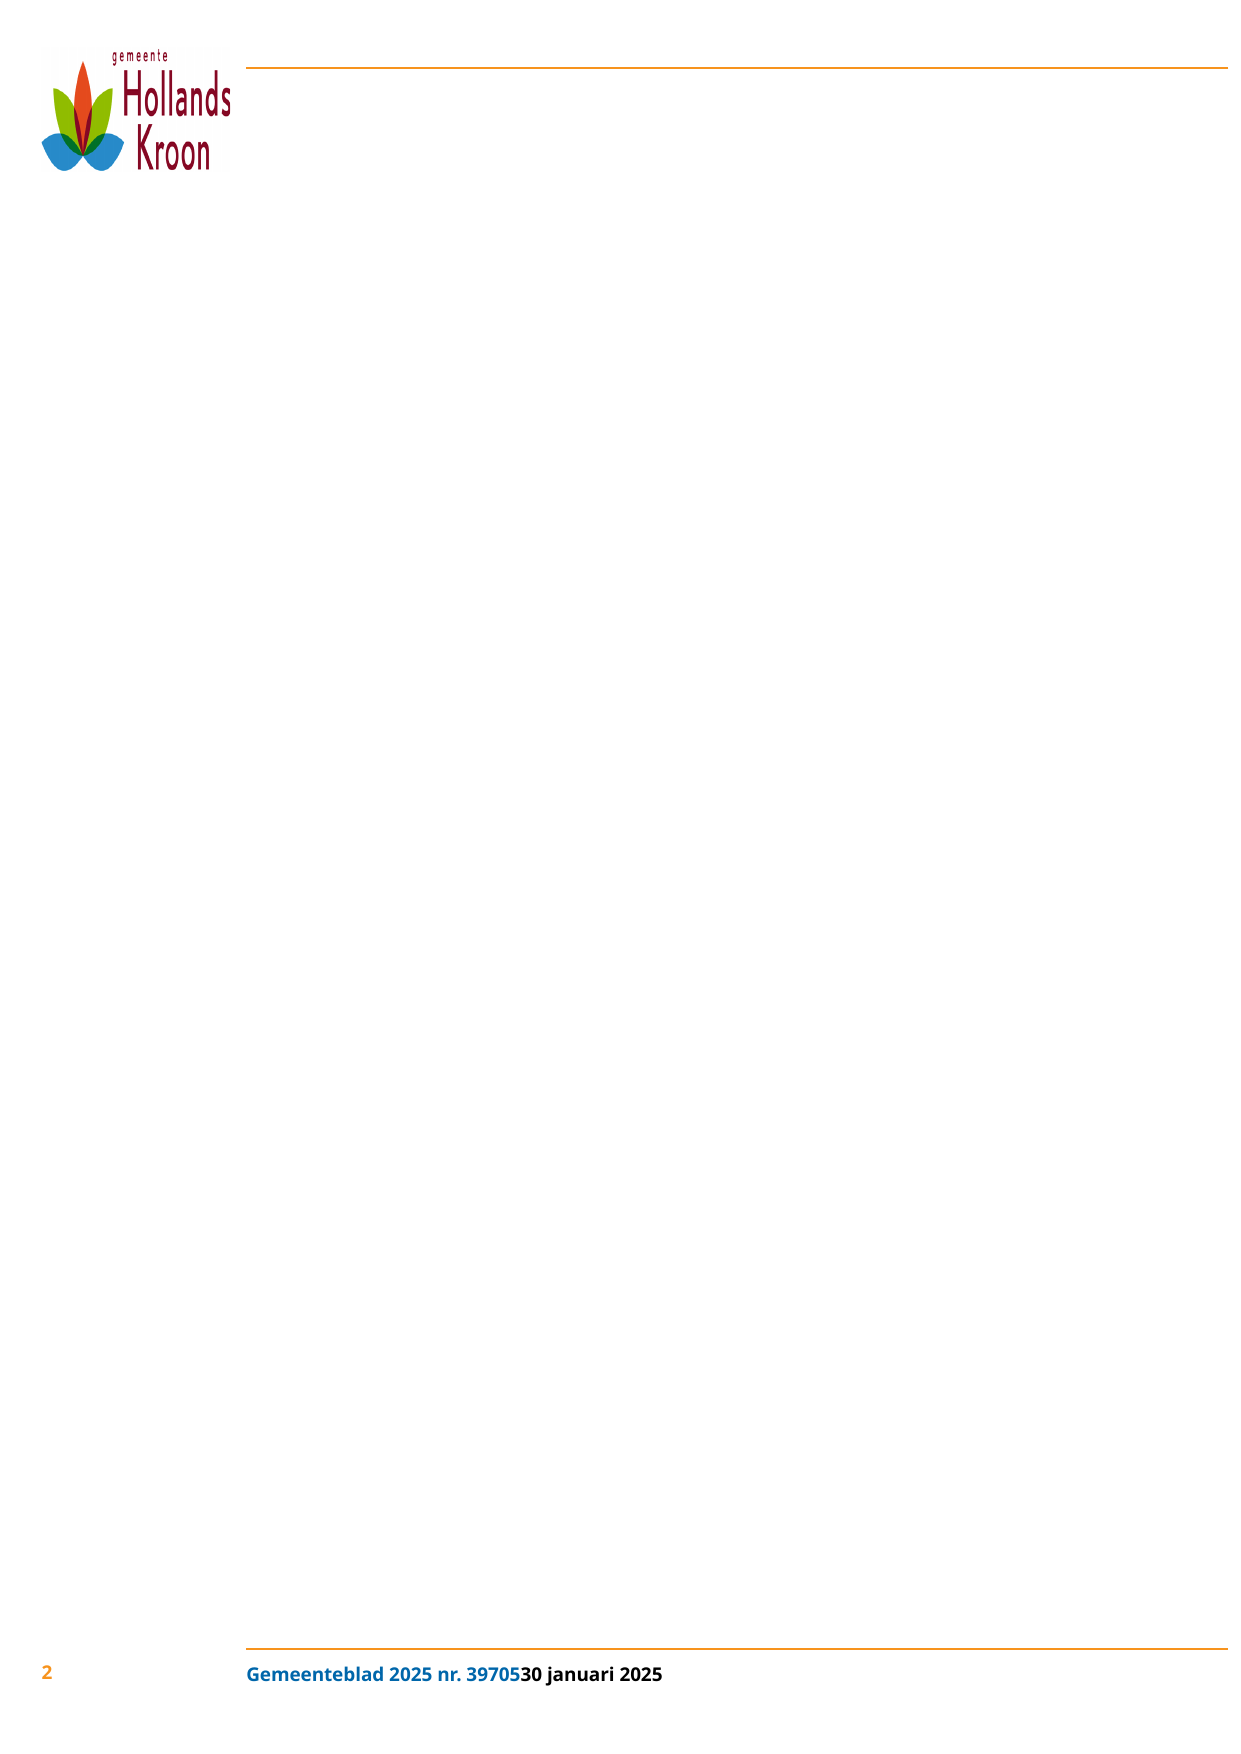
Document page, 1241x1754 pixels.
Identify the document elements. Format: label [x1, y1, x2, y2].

picture [41, 47, 231, 172]
